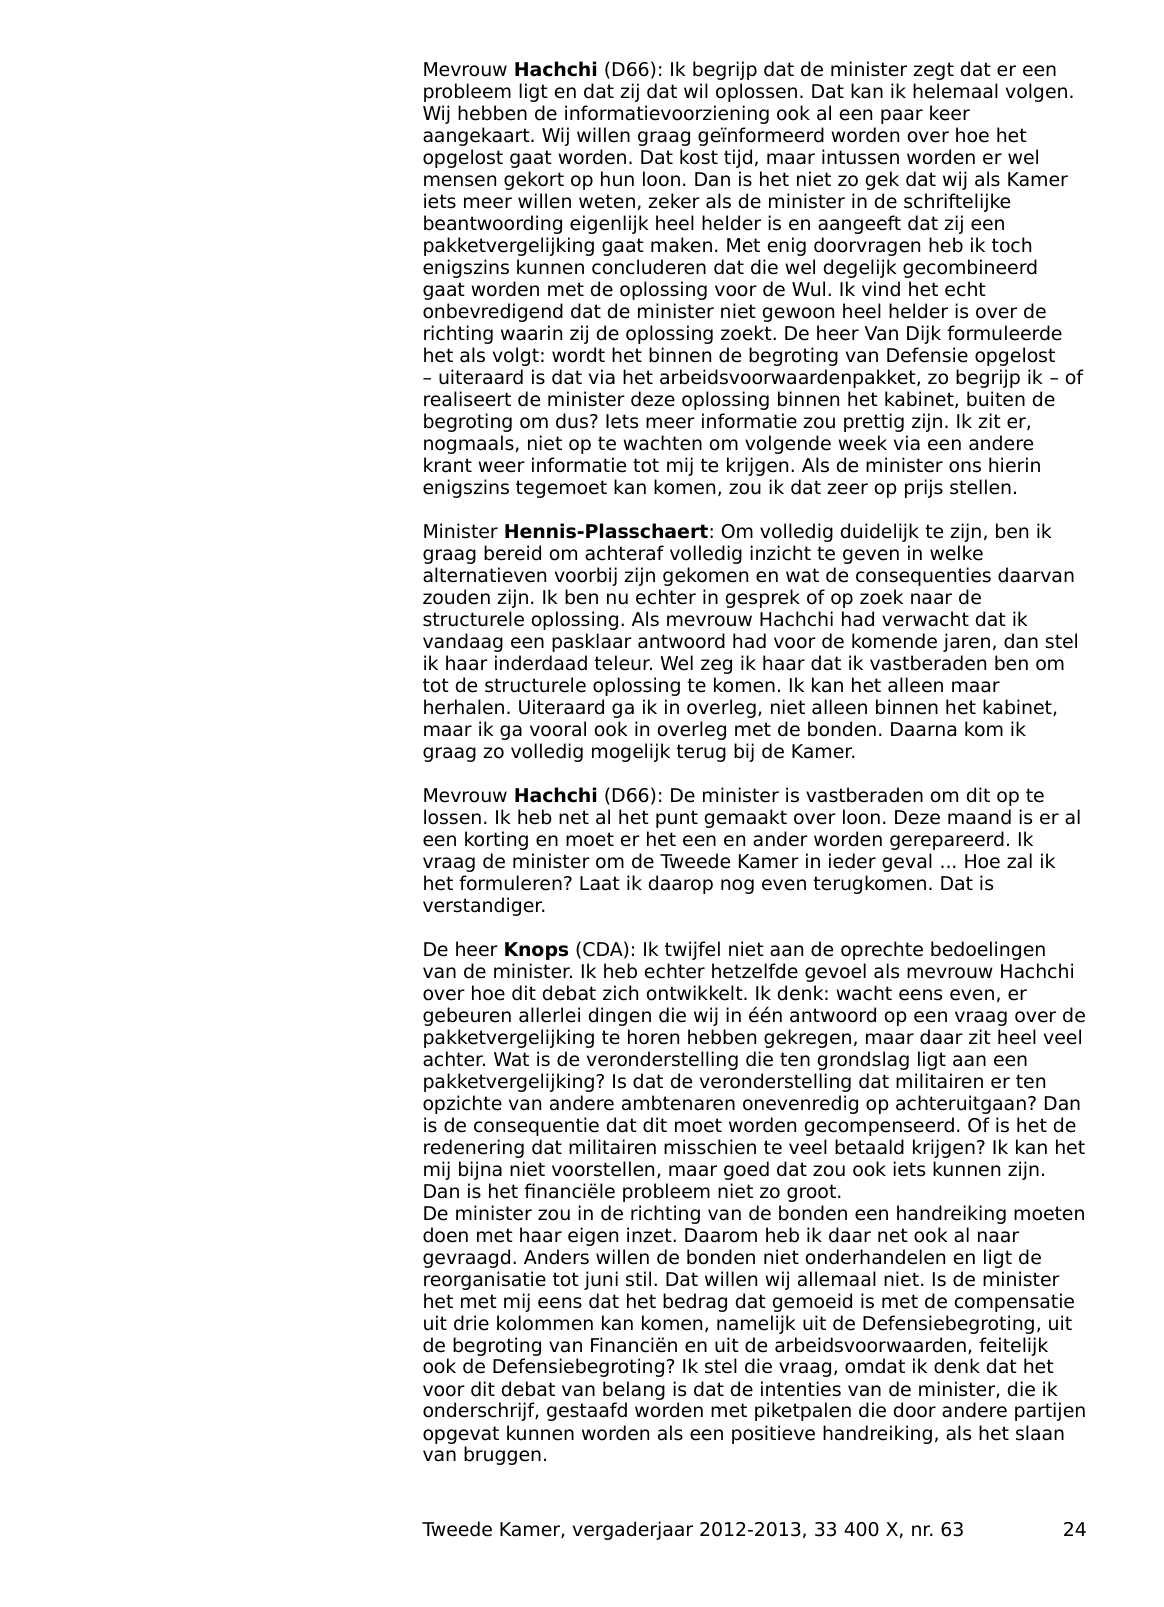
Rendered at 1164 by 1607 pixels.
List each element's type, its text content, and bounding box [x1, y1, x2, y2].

text Minister Hennis-Plasschaert: Om volledig duidelijk te zijn, ben ik graag bereid om achteraf volledig inzicht te geven in welke alternatieven voorbij zijn gekomen en wat de consequenties daarvan zouden zijn. Ik ben nu echter in gesprek of op zoek naar de structurele oplossing. Als mevrouw Hachchi had verwacht dat ik vandaag een pasklaar antwoord had voor de komende jaren, dan stel ik haar inderdaad teleur. Wel zeg ik haar dat ik vastberaden ben om tot de structurele oplossing te komen. Ik kan het alleen maar herhalen. Uiteraard ga ik in overleg, niet alleen binnen het kabinet, maar ik ga vooral ook in overleg met de bonden. Daarna kom ik graag zo volledig mogelijk terug bij de Kamer. [422, 521, 1087, 763]
text De heer Knops (CDA): Ik twijfel niet aan de oprechte bedoelingen van de minister. Ik heb echter hetzelfde gevoel als mevrouw Hachchi over hoe dit debat zich ontwikkelt. Ik denk: wacht eens even, er gebeuren allerlei dingen die wij in één antwoord op een vraag over de pakketvergelijking te horen hebben gekregen, maar daar zit heel veel achter. Wat is de veronderstelling die ten grondslag ligt aan een pakketvergelijking? Is dat de veronderstelling dat militairen er ten opzichte van andere ambtenaren onevenredig op achteruitgaan? Dan is de consequentie dat dit moet worden gecompenseerd. Of is het de redenering dat militairen misschien te veel betaald krijgen? Ik kan het mij bijna niet voorstellen, maar goed dat zou ook iets kunnen zijn. Dan is het financiële probleem niet zo groot. [422, 939, 1087, 1203]
text De minister zou in de richting van de bonden een handreiking moeten doen met haar eigen inzet. Daarom heb ik daar net ook al naar gevraagd. Anders willen de bonden niet onderhandelen en ligt de reorganisatie tot juni stil. Dat willen wij allemaal niet. Is de minister het met mij eens dat het bedrag dat gemoeid is met de compensatie uit drie kolommen kan komen, namelijk uit de Defensiebegroting, uit de begroting van Financiën en uit de arbeidsvoorwaarden, feitelijk ook de Defensiebegroting? Ik stel die vraag, omdat ik denk dat het voor dit debat van belang is dat de intenties van de minister, die ik onderschrijf, gestaafd worden met piketpalen die door andere partijen opgevat kunnen worden als een positieve handreiking, als het slaan van bruggen. [422, 1203, 1087, 1466]
text Mevrouw Hachchi (D66): Ik begrijp dat de minister zegt dat er een probleem ligt en dat zij dat wil oplossen. Dat kan ik helemaal volgen. Wij hebben de informatievoorziening ook al een paar keer aangekaart. Wij willen graag geïnformeerd worden over hoe het opgelost gaat worden. Dat kost tijd, maar intussen worden er wel mensen gekort op hun loon. Dan is het niet zo gek dat wij als Kamer iets meer willen weten, zeker als de minister in de schriftelijke beantwoording eigenlijk heel helder is en aangeeft dat zij een pakketvergelijking gaat maken. Met enig doorvragen heb ik toch enigszins kunnen concluderen dat die wel degelijk gecombineerd gaat worden met de oplossing voor de Wul. Ik vind het echt onbevredigend dat de minister niet gewoon heel helder is over de richting waarin zij de oplossing zoekt. De heer Van Dijk formuleerde het als volgt: wordt het binnen de begroting van Defensie opgelost – uiteraard is dat via het arbeidsvoorwaardenpakket, zo begrijp ik – of realiseert de minister deze oplossing binnen het kabinet, buiten de begroting om dus? Iets meer informatie zou prettig zijn. Ik zit er, nogmaals, niet op te wachten om volgende week via een andere krant weer informatie tot mij te krijgen. Als de minister ons hierin enigszins tegemoet kan komen, zou ik dat zeer op prijs stellen. [422, 59, 1087, 499]
text Mevrouw Hachchi (D66): De minister is vastberaden om dit op te lossen. Ik heb net al het punt gemaakt over loon. Deze maand is er al een korting en moet er het een en ander worden gerepareerd. Ik vraag de minister om de Tweede Kamer in ieder geval ... Hoe zal ik het formuleren? Laat ik daarop nog even terugkomen. Dat is verstandiger. [422, 785, 1087, 917]
